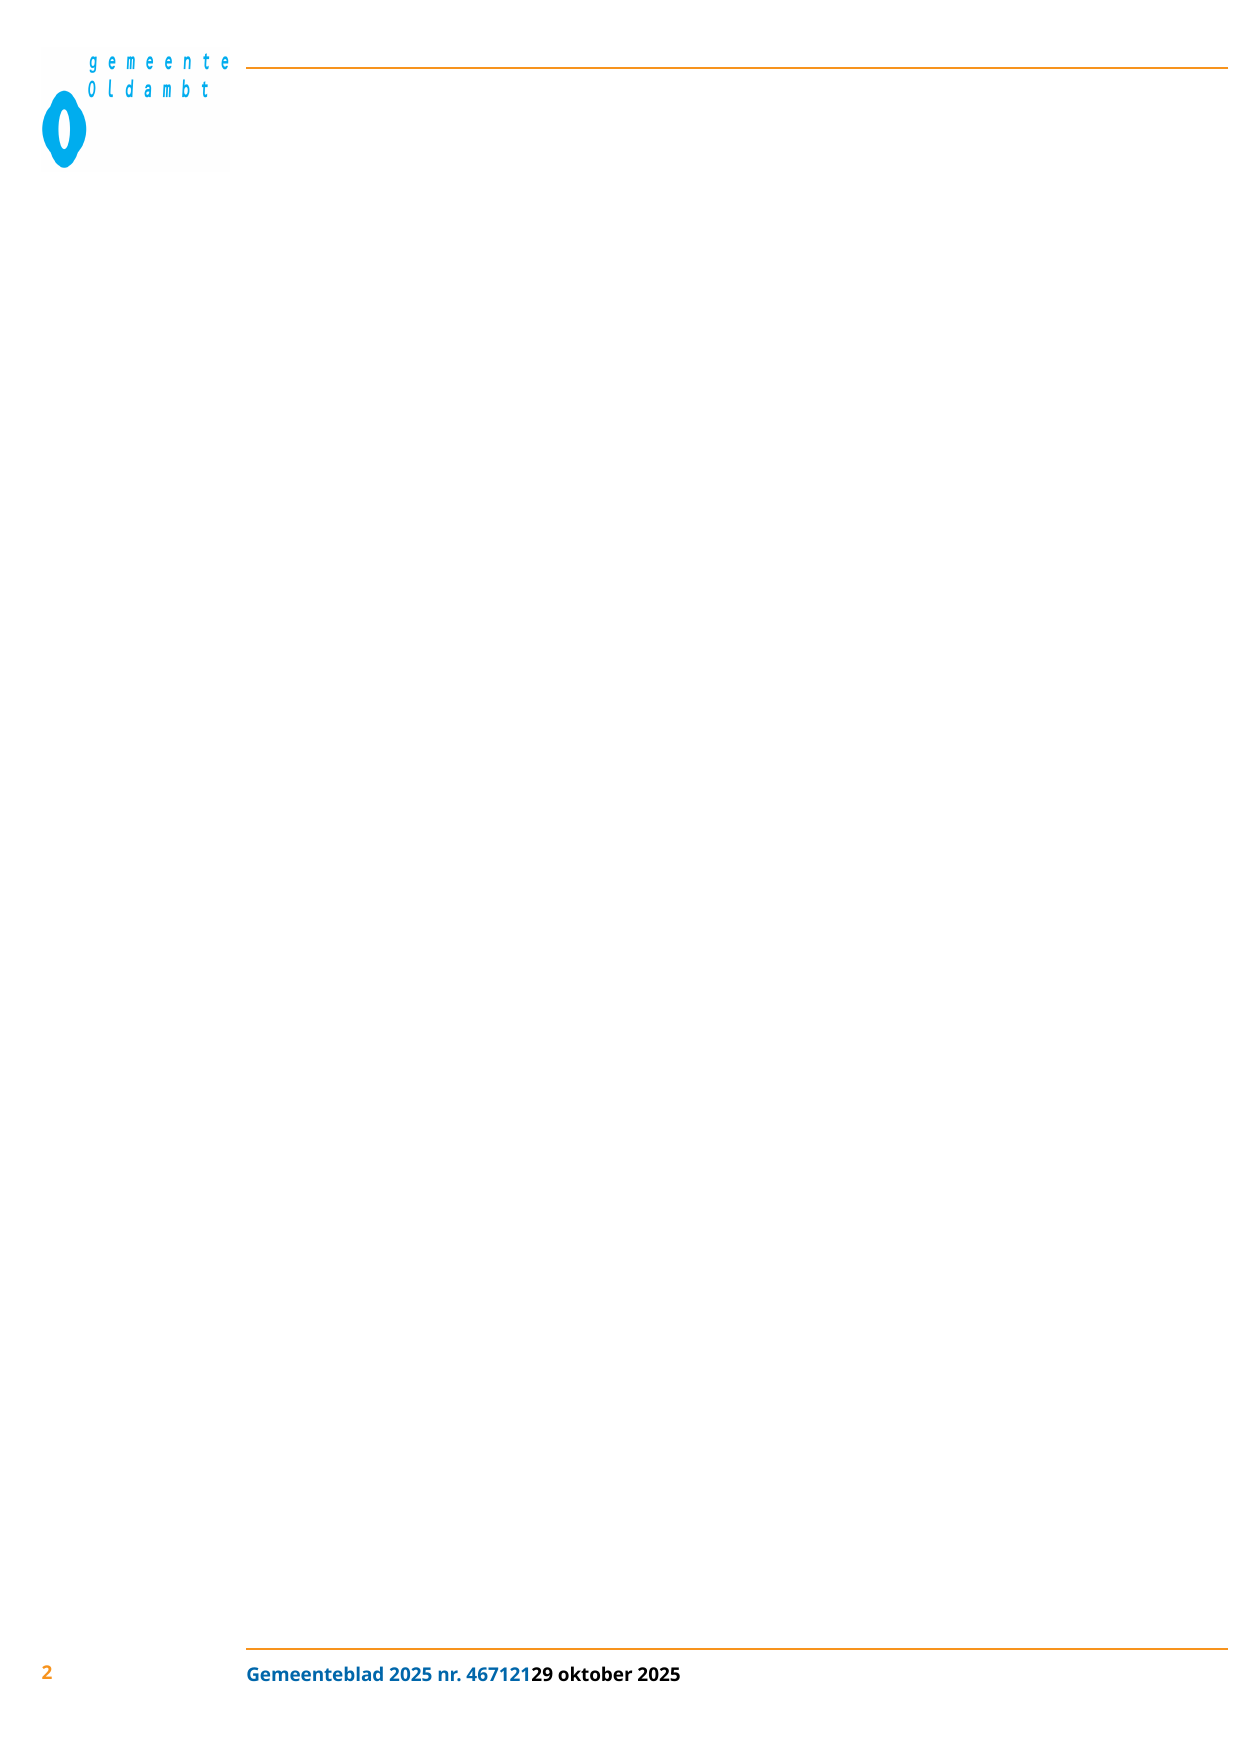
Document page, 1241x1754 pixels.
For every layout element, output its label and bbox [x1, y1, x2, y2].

picture [41, 47, 231, 172]
